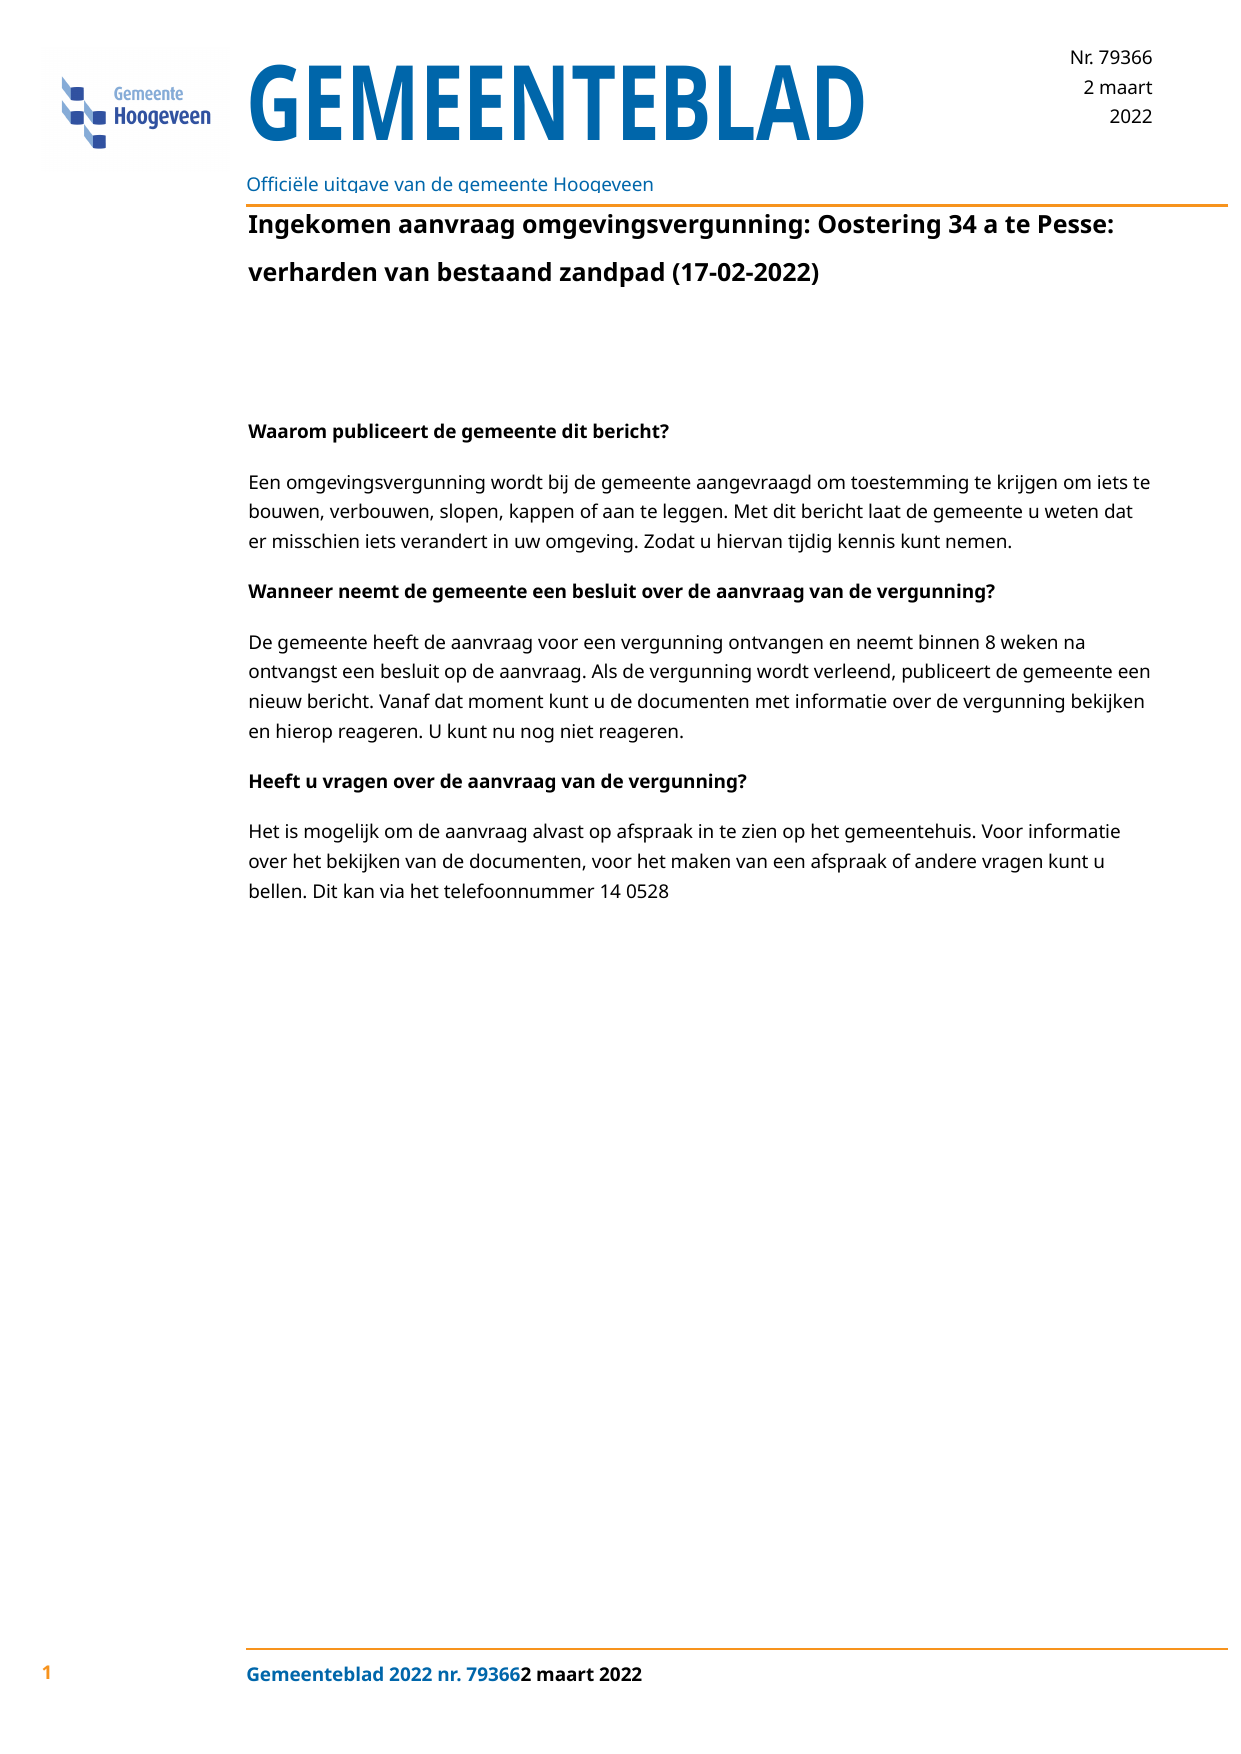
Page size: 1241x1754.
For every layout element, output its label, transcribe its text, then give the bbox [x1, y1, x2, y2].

picture [41, 47, 231, 172]
text Heeft u vragen over de aanvraag van de vergunning? [248, 768, 1152, 794]
text De gemeente heeft de aanvraag voor een vergunning ontvangen en neemt binnen 8 weken na ontvangst een besluit op de aanvraag. Als de vergunning wordt verleend, publiceert de gemeente een nieuw bericht. Vanaf dat moment kunt u de documenten met informatie over de vergunning bekijken en hierop reageren. U kunt nu nog niet reageren. [248, 629, 1152, 744]
text Ingekomen aanvraag omgevingsvergunning: Oostering 34 a te Pesse: verharden van bestaand zandpad (17-02-2022) [248, 207, 1152, 288]
text Een omgevingsvergunning wordt bij de gemeente aangevraagd om toestemming te krijgen om iets te bouwen, verbouwen, slopen, kappen of aan te leggen. Met dit bericht laat de gemeente u weten dat er misschien iets verandert in uw omgeving. Zodat u hiervan tijdig kennis kunt nemen. [248, 469, 1152, 554]
text Waarom publiceert de gemeente dit bericht? [248, 419, 1152, 444]
text Wanneer neemt de gemeente een besluit over de aanvraag van de vergunning? [248, 579, 1152, 604]
text Het is mogelijk om de aanvraag alvast op afspraak in te zien op het gemeentehuis. Voor informatie over het bekijken van de documenten, voor het maken van een afspraak of andere vragen kunt u bellen. Dit kan via het telefoonnummer 14 0528 [248, 819, 1152, 904]
